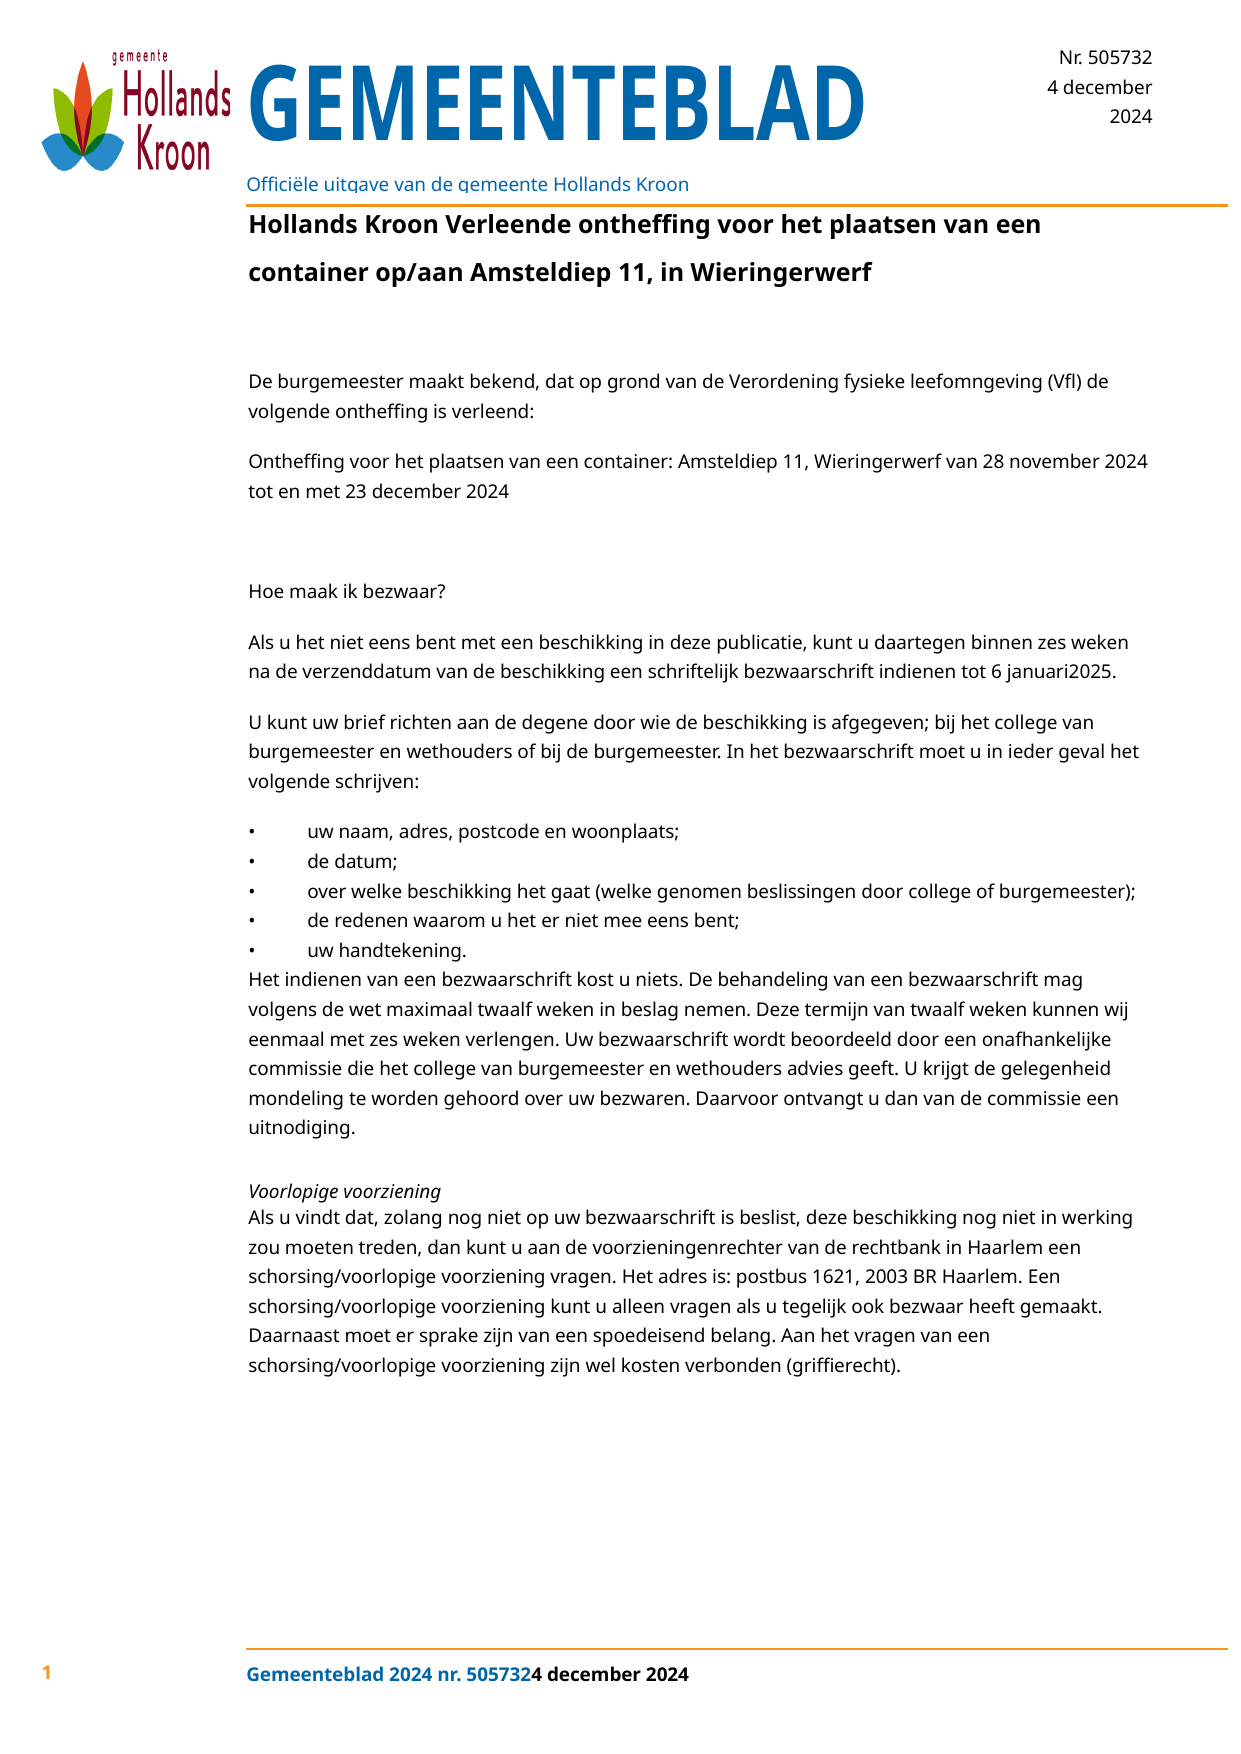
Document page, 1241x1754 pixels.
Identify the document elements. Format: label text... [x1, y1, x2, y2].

text Ontheffing voor het plaatsen van een container: Amsteldiep 11, Wieringerwerf van 28 november 2024 tot en met 23 december 2024 [248, 448, 1152, 504]
list over welke beschikking het gaat (welke genomen beslissingen door college of burgemeester); [248, 878, 1152, 904]
text De burgemeester maakt bekend, dat op grond van de Verordening fysieke leefomngeving (Vfl) de volgende ontheffing is verleend: [248, 368, 1152, 424]
text Hollands Kroon Verleende ontheffing voor het plaatsen van een container op/aan Amsteldiep 11, in Wieringerwerf [248, 207, 1152, 288]
text Als u vindt dat, zolang nog niet op uw bezwaarschrift is beslist, deze beschikking nog niet in werking zou moeten treden, dan kunt u aan de voorzieningenrechter van de rechtbank in Haarlem een schorsing/voorlopige voorziening vragen. Het adres is: postbus 1621, 2003 BR Haarlem. Een schorsing/voorlopige voorziening kunt u alleen vragen als u tegelijk ook bezwaar heeft gemaakt. Daarnaast moet er sprake zijn van een spoedeisend belang. Aan het vragen van een schorsing/voorlopige voorziening zijn wel kosten verbonden (griffierecht). [248, 1204, 1152, 1378]
text Hoe maak ik bezwaar? [248, 579, 1152, 604]
list de datum; [248, 848, 1152, 874]
text Als u het niet eens bent met een beschikking in deze publicatie, kunt u daartegen binnen zes weken na de verzenddatum van de beschikking een schriftelijk bezwaarschrift indienen tot 6 januari2025. [248, 629, 1152, 684]
text U kunt uw brief richten aan de degene door wie de beschikking is afgegeven; bij het college van burgemeester en wethouders of bij de burgemeester. In het bezwaarschrift moet u in ieder geval het volgende schrijven: [248, 709, 1152, 794]
list uw handtekening. [248, 937, 1152, 963]
picture [41, 47, 231, 172]
text Het indienen van een bezwaarschrift kost u niets. De behandeling van een bezwaarschrift mag volgens de wet maximaal twaalf weken in beslag nemen. Deze termijn van twaalf weken kunnen wij eenmaal met zes weken verlengen. Uw bezwaarschrift wordt beoordeeld door een onafhankelijke commissie die het college van burgemeester en wethouders advies geeft. U krijgt de gelegenheid mondeling te worden gehoord over uw bezwaren. Daarvoor ontvangt u dan van de commissie een uitnodiging. [248, 967, 1152, 1140]
list uw naam, adres, postcode en woonplaats; [248, 819, 1152, 844]
text Voorlopige voorziening [248, 1178, 1152, 1204]
list de redenen waarom u het er niet mee eens bent; [248, 907, 1152, 933]
